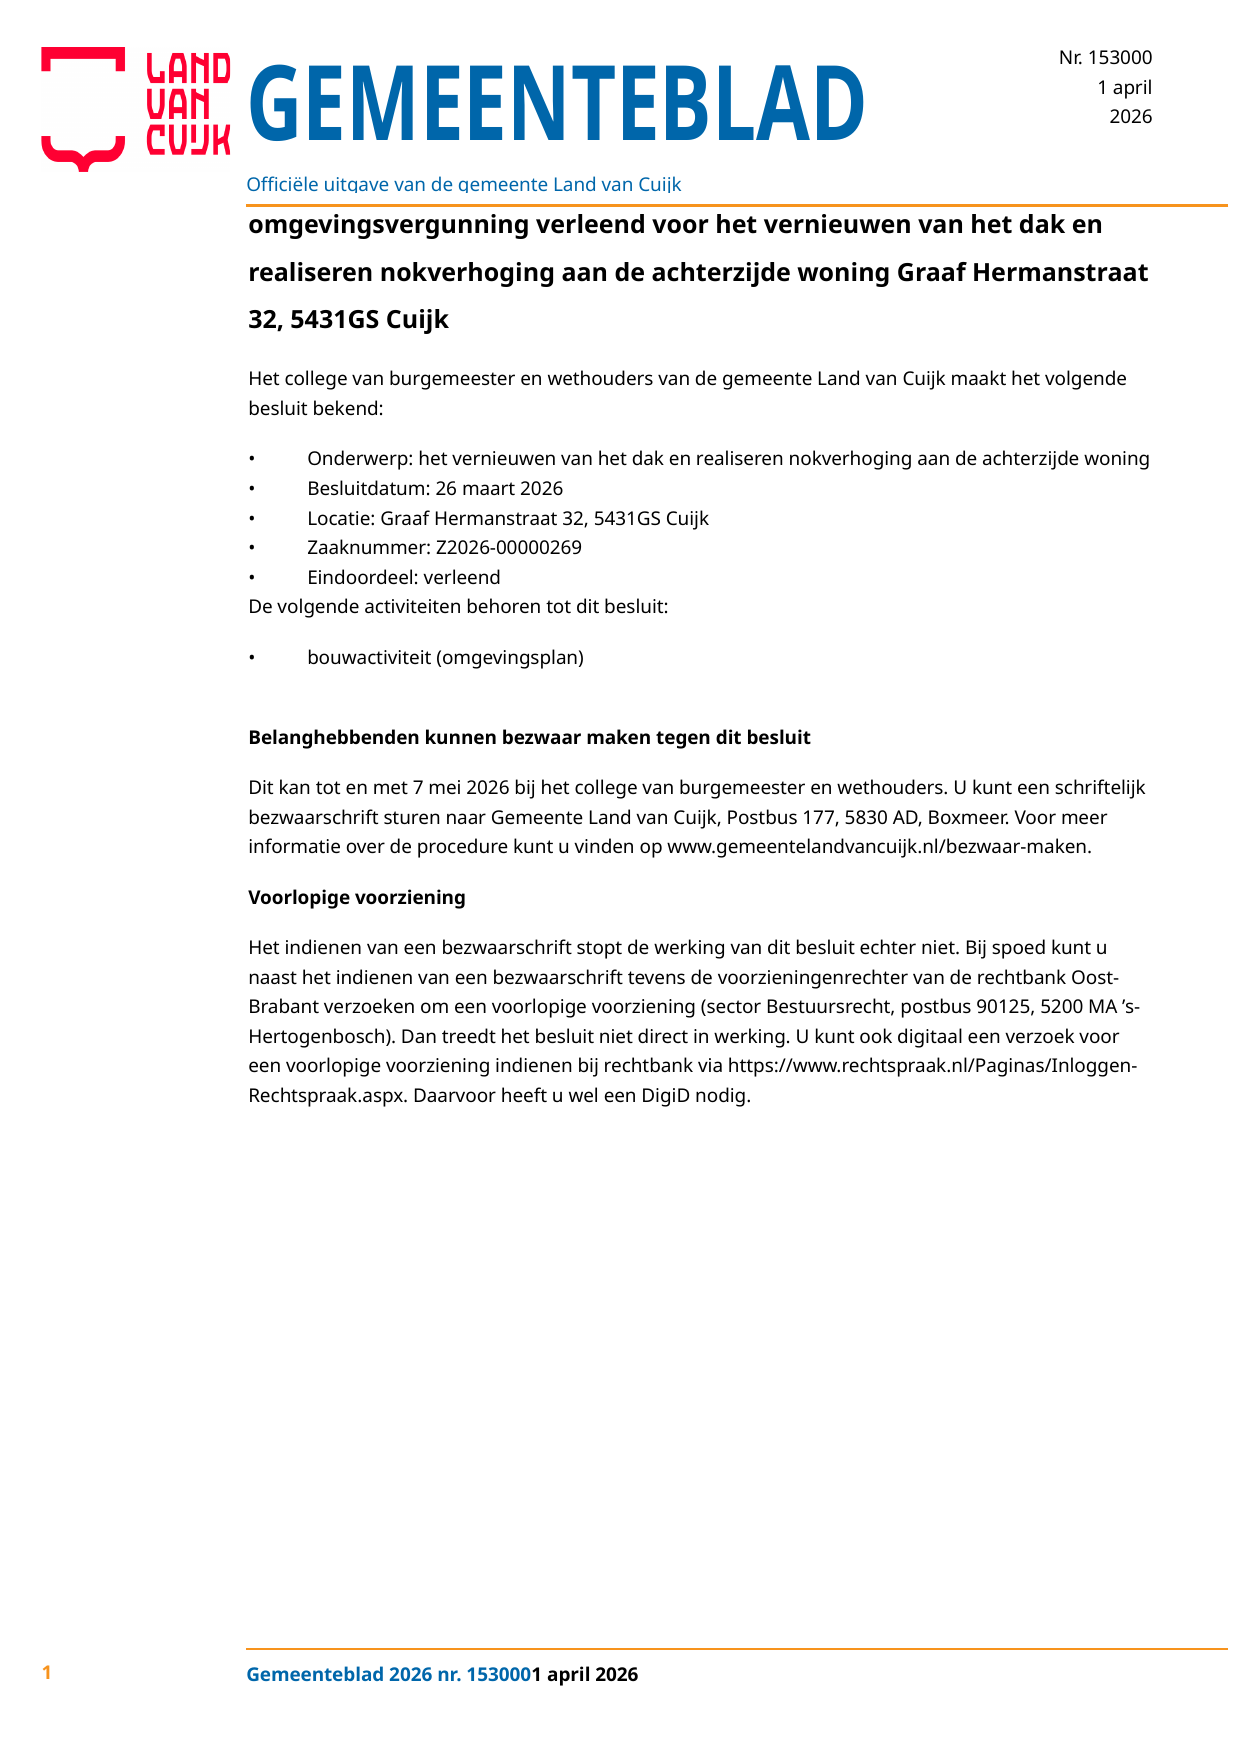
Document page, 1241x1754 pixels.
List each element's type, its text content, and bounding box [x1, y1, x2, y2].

list bouwactiviteit (omgevingsplan) [248, 644, 1152, 669]
list Locatie: Graaf Hermanstraat 32, 5431GS Cuijk [248, 505, 1152, 530]
list Besluitdatum: 26 maart 2026 [248, 475, 1152, 501]
text Het indienen van een bezwaarschrift stopt de werking van dit besluit echter niet. Bij spoed kunt u naast het indienen van een bezwaarschrift tevens de voorzieningenrechter van de rechtbank Oost-Brabant verzoeken om een voorlopige voorziening (sector Bestuursrecht, postbus 90125, 5200 MA ’s-Hertogenbosch). Dan treedt het besluit niet direct in werking. U kunt ook digitaal een verzoek voor een voorlopige voorziening indienen bij rechtbank via https://www.rechtspraak.nl/Paginas/Inloggen-Rechtspraak.aspx. Daarvoor heeft u wel een DigiD nodig. [248, 934, 1152, 1108]
text Dit kan tot en met 7 mei 2026 bij het college van burgemeester en wethouders. U kunt een schriftelijk bezwaarschrift sturen naar Gemeente Land van Cuijk, Postbus 177, 5830 AD, Boxmeer. Voor meer informatie over de procedure kunt u vinden op www.gemeentelandvancuijk.nl/bezwaar-maken. [248, 774, 1152, 859]
text De volgende activiteiten behoren tot dit besluit: [248, 593, 1152, 619]
text omgevingsvergunning verleend voor het vernieuwen van het dak en realiseren nokverhoging aan de achterzijde woning Graaf Hermanstraat 32, 5431GS Cuijk [248, 207, 1152, 336]
list Zaaknummer: Z2026-00000269 [248, 534, 1152, 560]
picture [41, 47, 231, 172]
text Voorlopige voorziening [248, 884, 1152, 909]
list Eindoordeel: verleend [248, 564, 1152, 589]
list Onderwerp: het vernieuwen van het dak en realiseren nokverhoging aan de achterzijde woning [248, 446, 1152, 471]
text Belanghebbenden kunnen bezwaar maken tegen dit besluit [248, 724, 1152, 749]
text Het college van burgemeester en wethouders van de gemeente Land van Cuijk maakt het volgende besluit bekend: [248, 366, 1152, 421]
